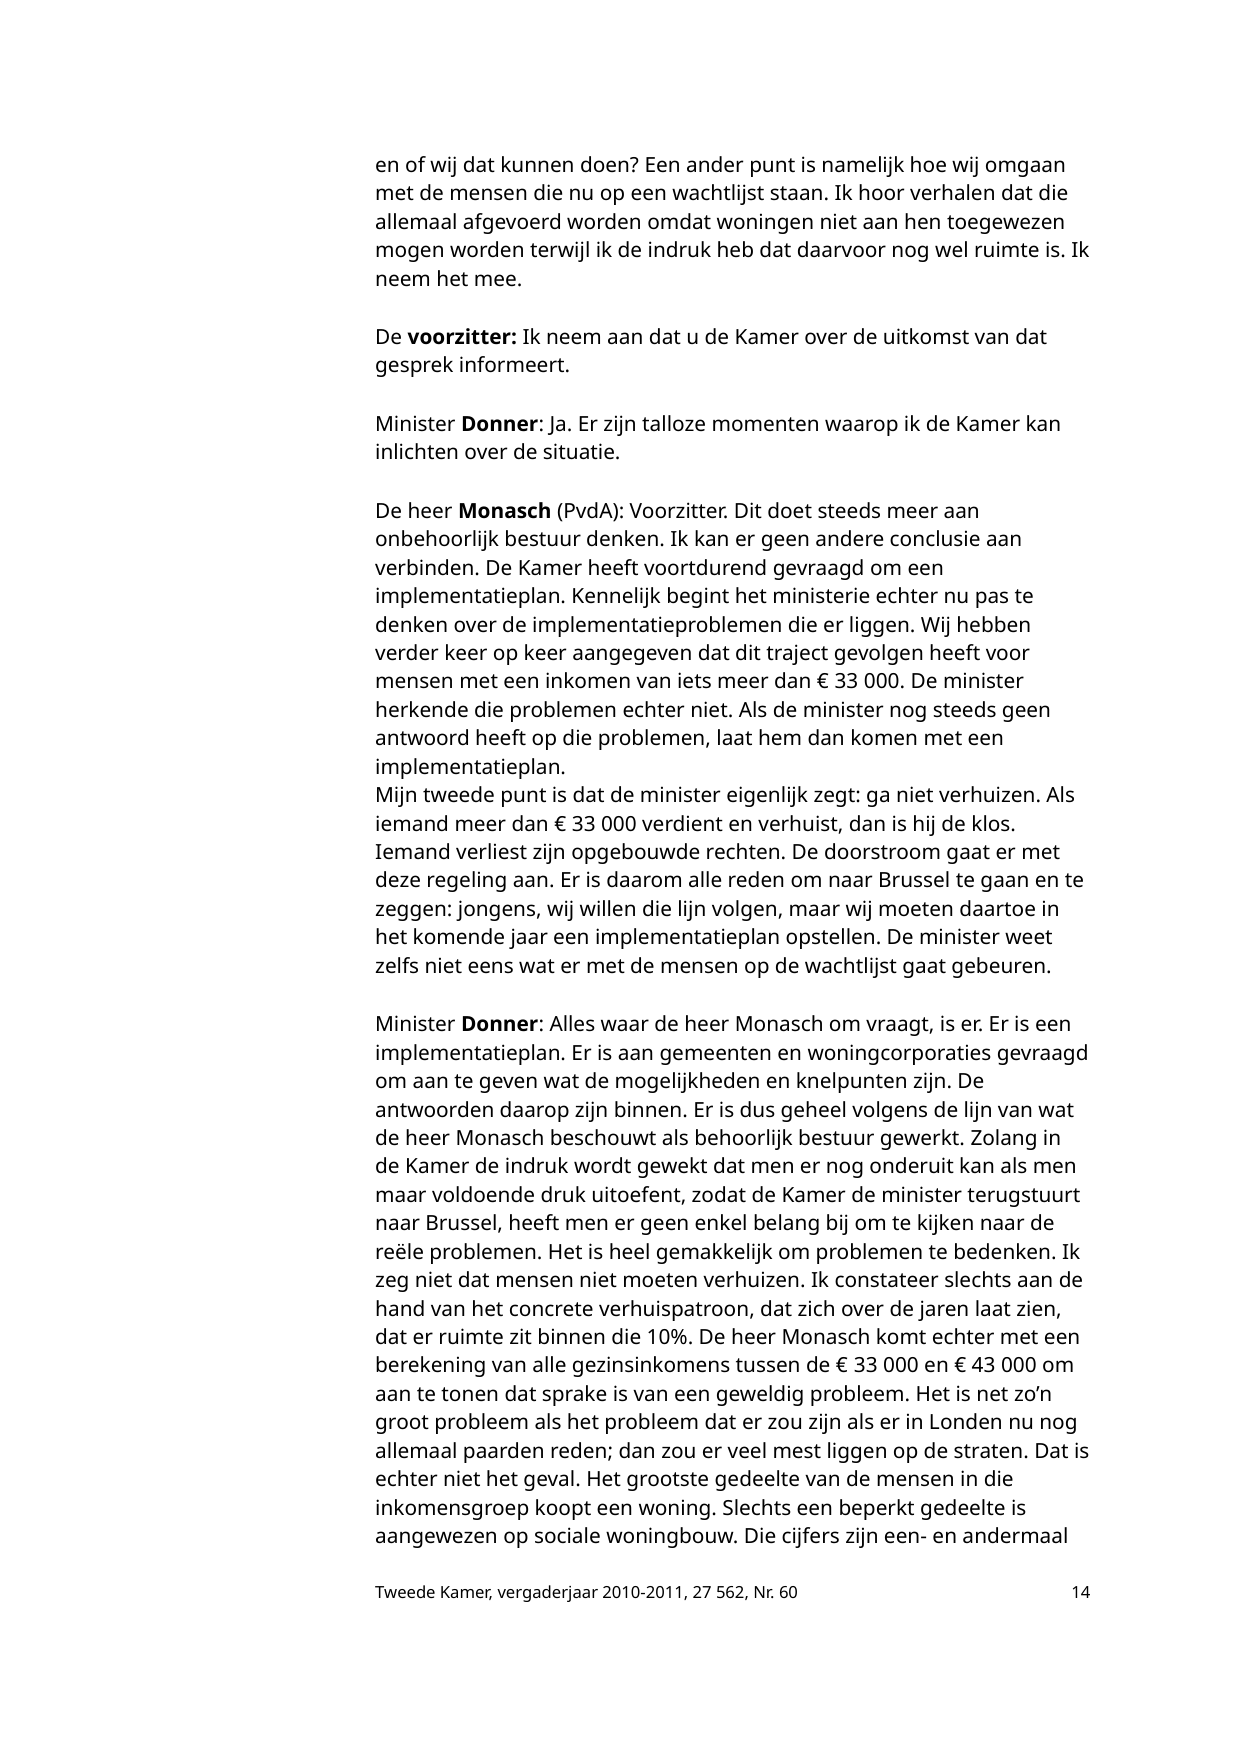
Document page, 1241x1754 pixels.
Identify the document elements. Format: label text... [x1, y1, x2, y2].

text De heer Monasch (PvdA): Voorzitter. Dit doet steeds meer aan onbehoorlijk bestuur denken. Ik kan er geen andere conclusie aan verbinden. De Kamer heeft voortdurend gevraagd om een implementatieplan. Kennelijk begint het ministerie echter nu pas te denken over de implementatieproblemen die er liggen. Wij hebben verder keer op keer aangegeven dat dit traject gevolgen heeft voor mensen met een inkomen van iets meer dan € 33 000. De minister herkende die problemen echter niet. Als de minister nog steeds geen antwoord heeft op die problemen, laat hem dan komen met een implementatieplan. [375, 496, 1090, 780]
text Minister Donner: Ja. Er zijn talloze momenten waarop ik de Kamer kan inlichten over de situatie. [375, 409, 1090, 466]
text Mijn tweede punt is dat de minister eigenlijk zegt: ga niet verhuizen. Als iemand meer dan € 33 000 verdient en verhuist, dan is hij de klos. Iemand verliest zijn opgebouwde rechten. De doorstroom gaat er met deze regeling aan. Er is daarom alle reden om naar Brussel te gaan en te zeggen: jongens, wij willen die lijn volgen, maar wij moeten daartoe in het komende jaar een implementatieplan opstellen. De minister weet zelfs niet eens wat er met de mensen op de wachtlijst gaat gebeuren. [375, 780, 1090, 979]
text De voorzitter: Ik neem aan dat u de Kamer over de uitkomst van dat gesprek informeert. [375, 322, 1090, 379]
text en of wij dat kunnen doen? Een ander punt is namelijk hoe wij omgaan met de mensen die nu op een wachtlijst staan. Ik hoor verhalen dat die allemaal afgevoerd worden omdat woningen niet aan hen toegewezen mogen worden terwijl ik de indruk heb dat daarvoor nog wel ruimte is. Ik neem het mee. [375, 150, 1090, 292]
text Minister Donner: Alles waar de heer Monasch om vraagt, is er. Er is een implementatieplan. Er is aan gemeenten en woningcorporaties gevraagd om aan te geven wat de mogelijkheden en knelpunten zijn. De antwoorden daarop zijn binnen. Er is dus geheel volgens de lijn van wat de heer Monasch beschouwt als behoorlijk bestuur gewerkt. Zolang in de Kamer de indruk wordt gewekt dat men er nog onderuit kan als men maar voldoende druk uitoefent, zodat de Kamer de minister terugstuurt naar Brussel, heeft men er geen enkel belang bij om te kijken naar de reële problemen. Het is heel gemakkelijk om problemen te bedenken. Ik zeg niet dat mensen niet moeten verhuizen. Ik constateer slechts aan de hand van het concrete verhuispatroon, dat zich over de jaren laat zien, dat er ruimte zit binnen die 10%. De heer Monasch komt echter met een berekening van alle gezinsinkomens tussen de € 33 000 en € 43 000 om aan te tonen dat sprake is van een geweldig probleem. Het is net zo’n groot probleem als het probleem dat er zou zijn als er in Londen nu nog allemaal paarden reden; dan zou er veel mest liggen op de straten. Dat is echter niet het geval. Het grootste gedeelte van de mensen in die inkomensgroep koopt een woning. Slechts een beperkt gedeelte is aangewezen op sociale woningbouw. Die cijfers zijn een- en andermaal [375, 1009, 1090, 1550]
